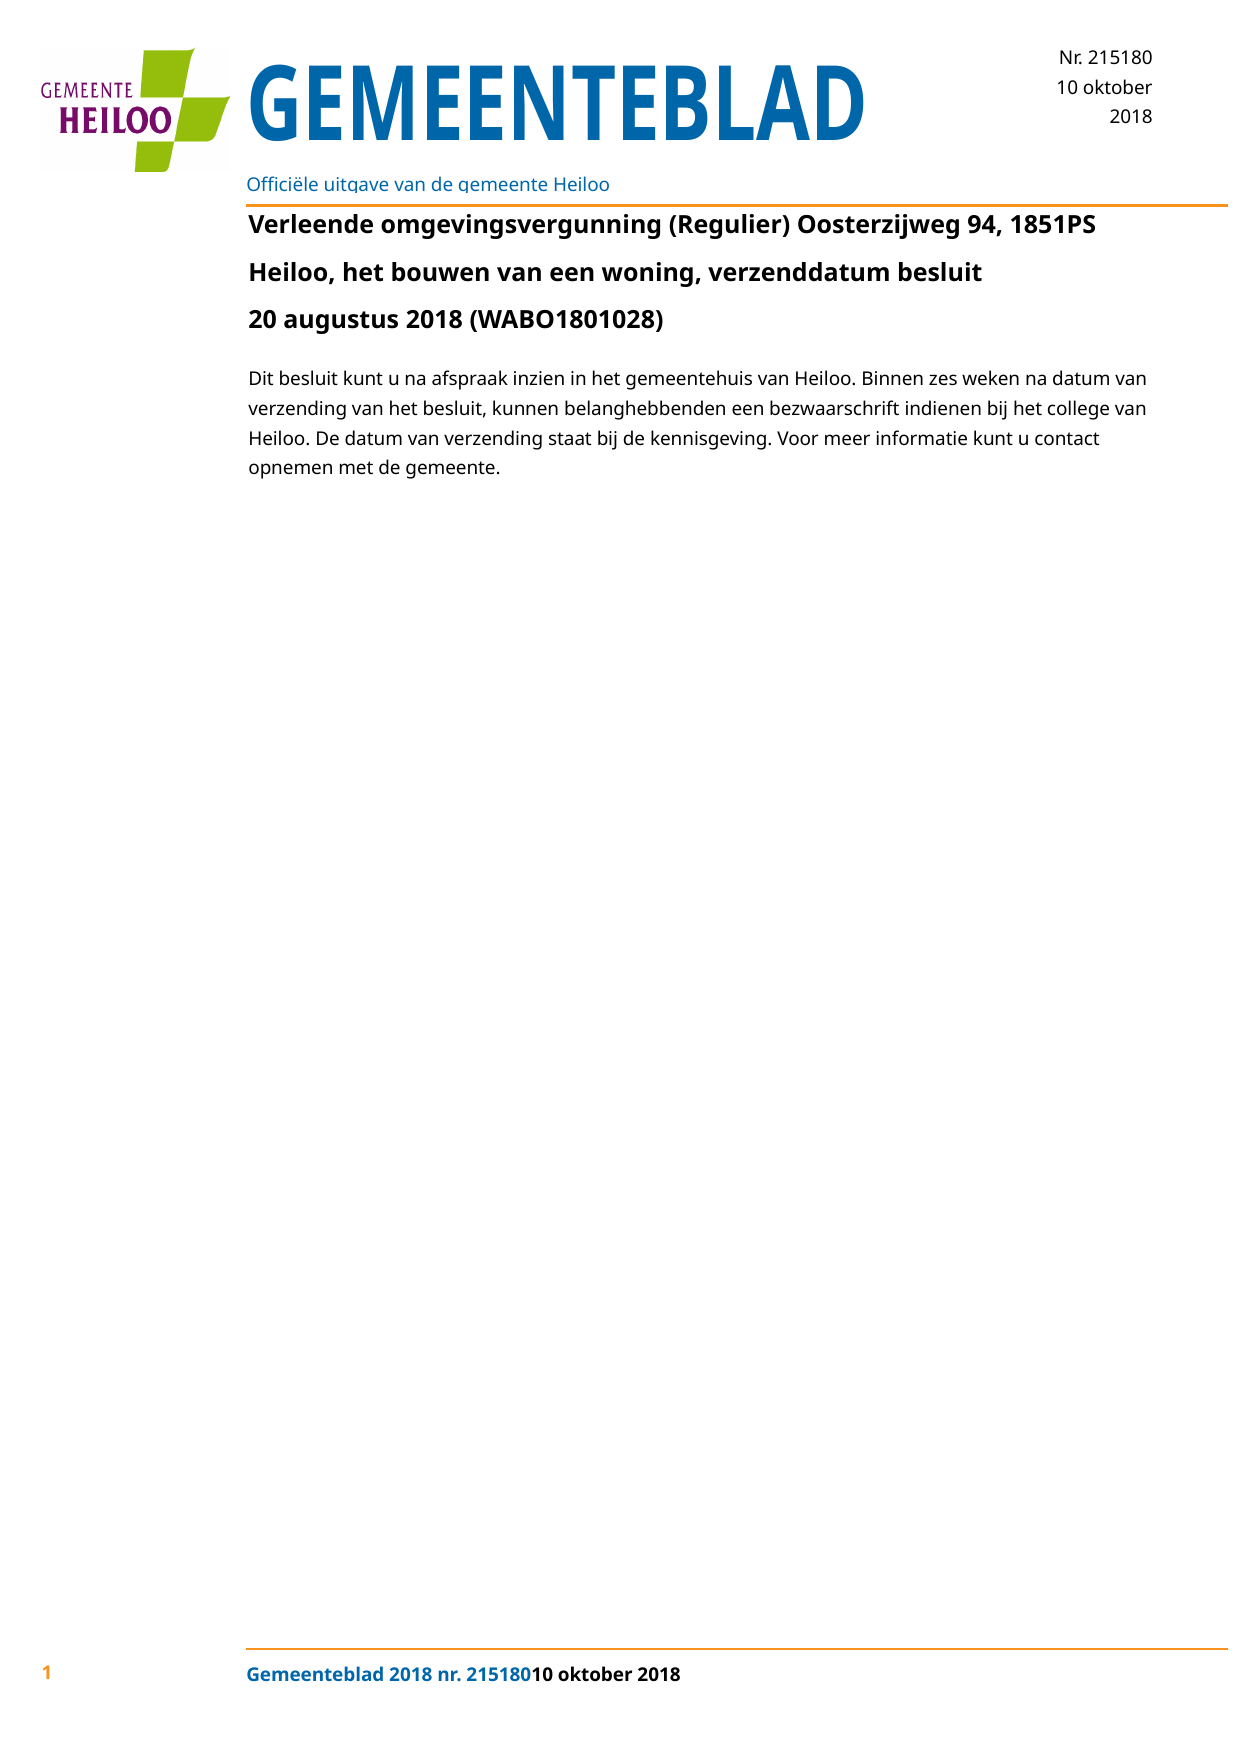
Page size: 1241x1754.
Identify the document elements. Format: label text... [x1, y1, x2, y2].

text Verleende omgevingsvergunning (Regulier) Oosterzijweg 94, 1851PS Heiloo, het bouwen van een woning, verzenddatum besluit 20 augustus 2018 (WABO1801028) [248, 207, 1152, 336]
text Dit besluit kunt u na afspraak inzien in het gemeentehuis van Heiloo. Binnen zes weken na datum van verzending van het besluit, kunnen belanghebbenden een bezwaarschrift indienen bij het college van Heiloo. De datum van verzending staat bij de kennisgeving. Voor meer informatie kunt u contact opnemen met de gemeente. [248, 366, 1152, 480]
picture [41, 47, 231, 172]
